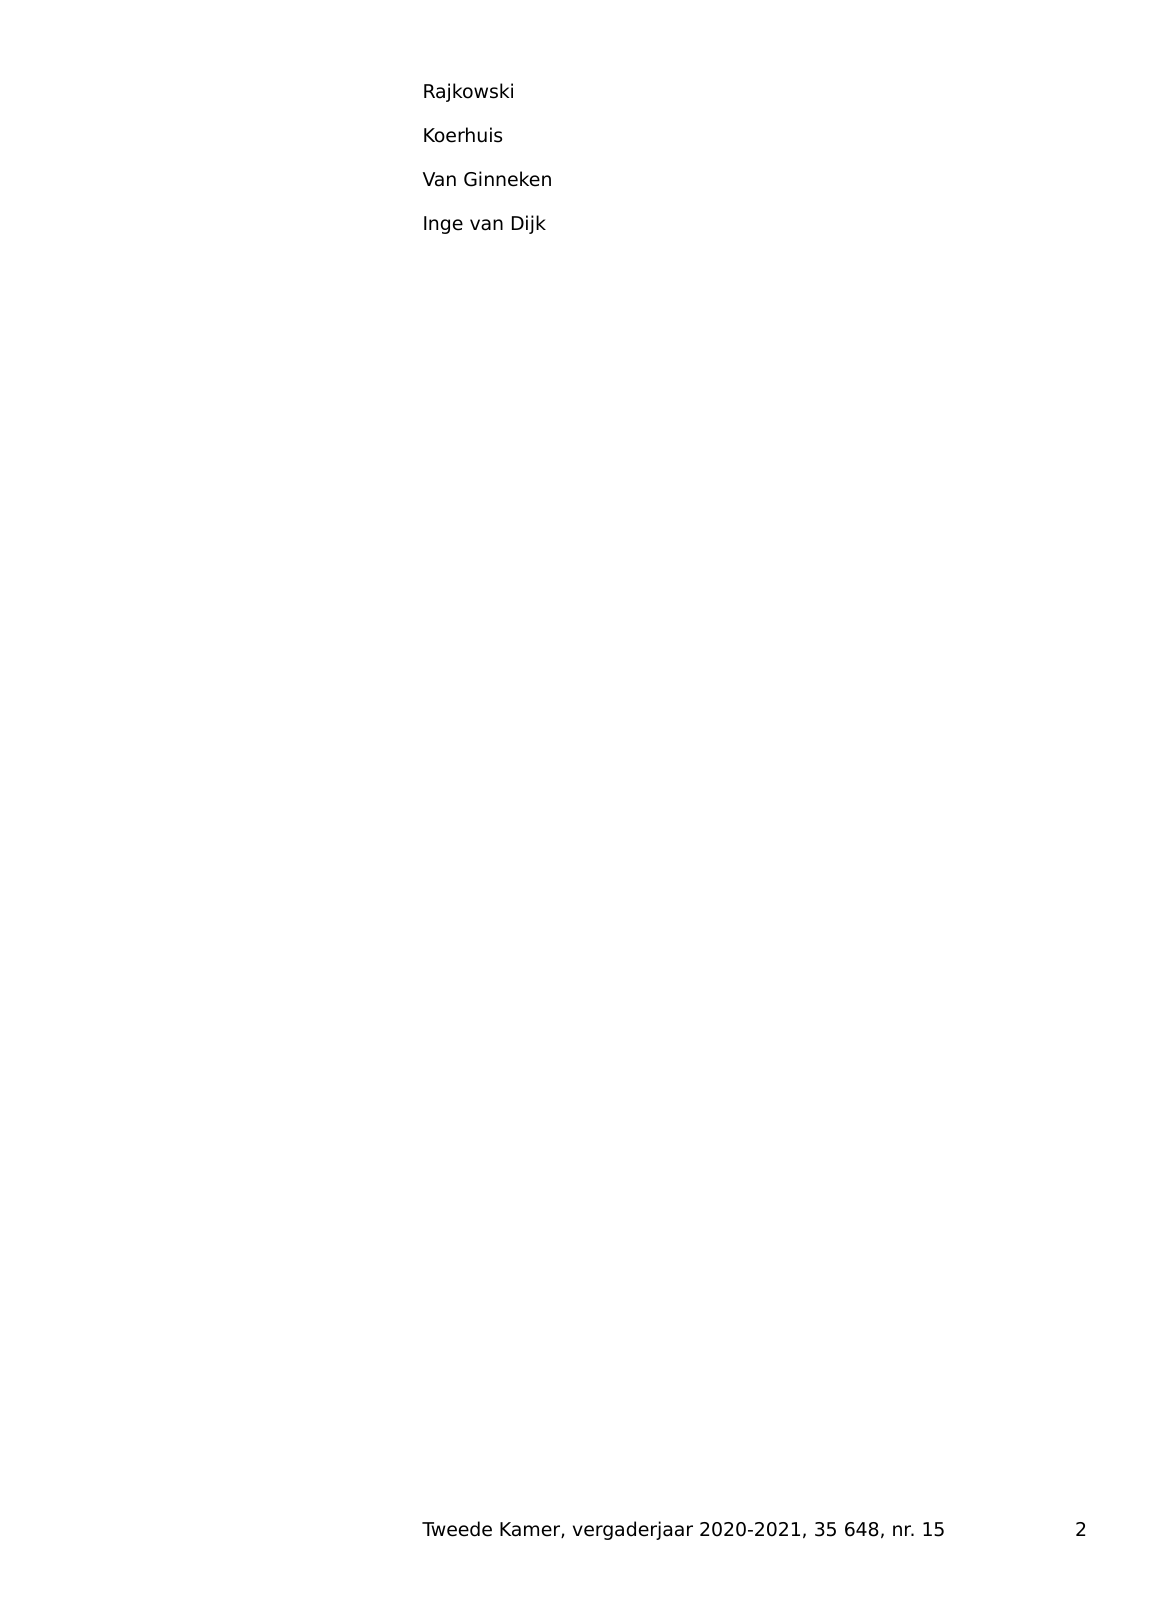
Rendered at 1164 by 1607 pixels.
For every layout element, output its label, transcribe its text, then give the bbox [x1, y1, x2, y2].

text Rajkowski Koerhuis Van Ginneken Inge van Dijk [422, 59, 1087, 235]
